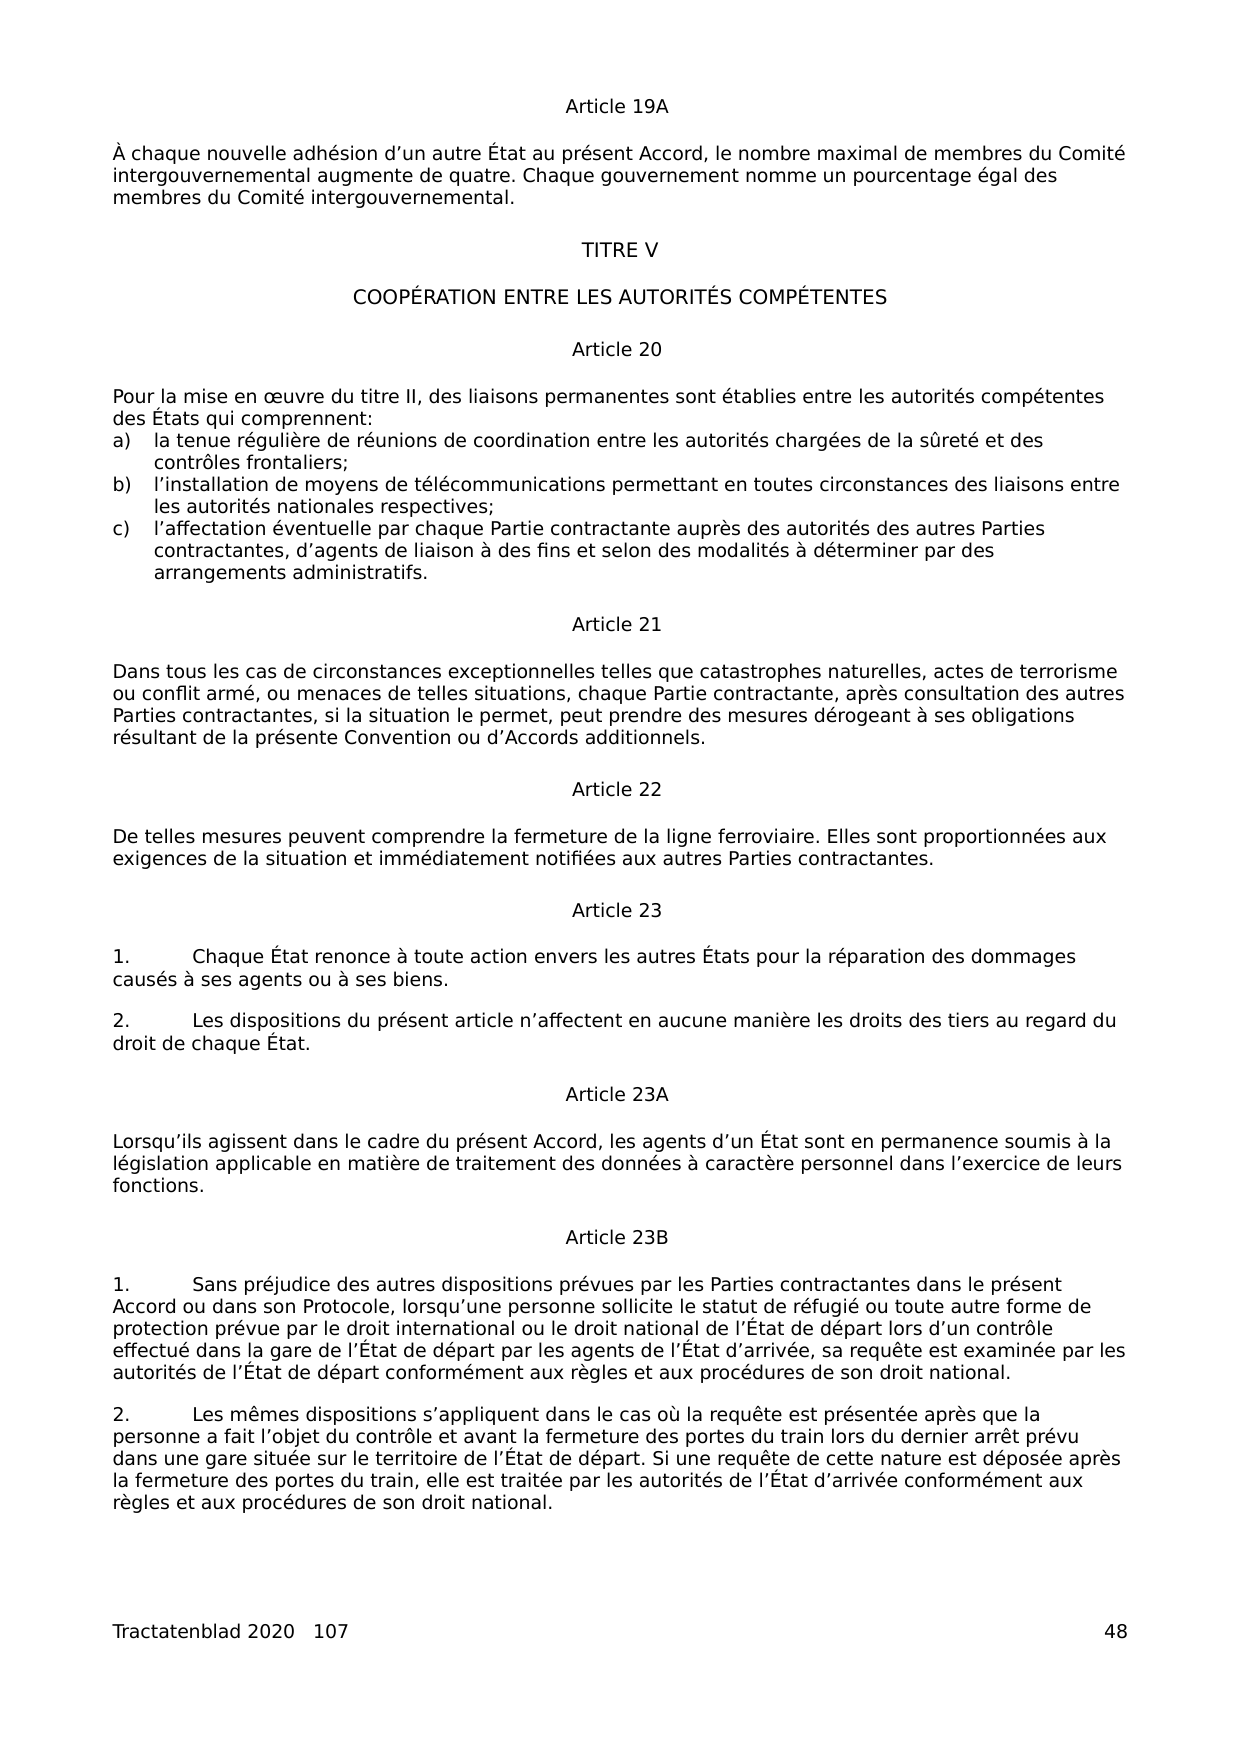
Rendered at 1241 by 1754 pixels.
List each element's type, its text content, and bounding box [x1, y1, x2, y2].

text 1. Sans préjudice des autres dispositions prévues par les Parties contractantes dans le présent Accord ou dans son Protocole, lorsqu’une personne sollicite le statut de réfugié ou toute autre forme de protection prévue par le droit international ou le droit national de l’État de départ lors d’un contrôle effectué dans la gare de l’État de départ par les agents de l’État d’arrivée, sa requête est examinée par les autorités de l’État de départ conformément aux règles et aux procédures de son droit national. [112, 1274, 1128, 1384]
subtitle Article 21 [112, 614, 1128, 636]
subtitle TITRE V COOPÉRATION ENTRE LES AUTORITÉS COMPÉTENTES [112, 239, 1128, 309]
subtitle Article 22 [112, 778, 1128, 801]
subtitle Article 23B [112, 1227, 1128, 1249]
text De telles mesures peuvent comprendre la fermeture de la ligne ferroviaire. Elles sont proportionnées aux exigences de la situation et immédiatement notifiées aux autres Parties contractantes. [112, 826, 1128, 869]
text Lorsqu’ils agissent dans le cadre du présent Accord, les agents d’un État sont en permanence soumis à la législation applicable en matière de traitement des données à caractère personnel dans l’exercice de leurs fonctions. [112, 1131, 1128, 1197]
text a) la tenue régulière de réunions de coordination entre les autorités chargées de la sûreté et des contrôles frontaliers; [112, 430, 1128, 474]
text b) l’installation de moyens de télécommunications permettant en toutes circonstances des liaisons entre les autorités nationales respectives; [112, 474, 1128, 518]
subtitle Article 23 [112, 899, 1128, 921]
text 2. Les mêmes dispositions s’appliquent dans le cas où la requête est présentée après que la personne a fait l’objet du contrôle et avant la fermeture des portes du train lors du dernier arrêt prévu dans une gare située sur le territoire de l’État de départ. Si une requête de cette nature est déposée après la fermeture des portes du train, elle est traitée par les autorités de l’État d’arrivée conformément aux règles et aux procédures de son droit national. [112, 1404, 1128, 1514]
text 1. Chaque État renonce à toute action envers les autres États pour la réparation des dommages causés à ses agents ou à ses biens. [112, 946, 1128, 990]
subtitle Article 23A [112, 1084, 1128, 1106]
subtitle Article 19A [112, 96, 1128, 118]
text 2. Les dispositions du présent article n’affectent en aucune manière les droits des tiers au regard du droit de chaque État. [112, 1010, 1128, 1054]
text Pour la mise en œuvre du titre II, des liaisons permanentes sont établies entre les autorités compétentes des États qui comprennent: [112, 386, 1128, 430]
text À chaque nouvelle adhésion d’un autre État au présent Accord, le nombre maximal de membres du Comité intergouvernemental augmente de quatre. Chaque gouvernement nomme un pourcentage égal des membres du Comité intergouvernemental. [112, 143, 1128, 209]
text c) l’affectation éventuelle par chaque Partie contractante auprès des autorités des autres Parties contractantes, d’agents de liaison à des fins et selon des modalités à déterminer par des arrangements administratifs. [112, 518, 1128, 584]
subtitle Article 20 [112, 339, 1128, 361]
text Dans tous les cas de circonstances exceptionnelles telles que catastrophes naturelles, actes de terrorisme ou conflit armé, ou menaces de telles situations, chaque Partie contractante, après consultation des autres Parties contractantes, si la situation le permet, peut prendre des mesures dérogeant à ses obligations résultant de la présente Convention ou d’Accords additionnels. [112, 661, 1128, 748]
